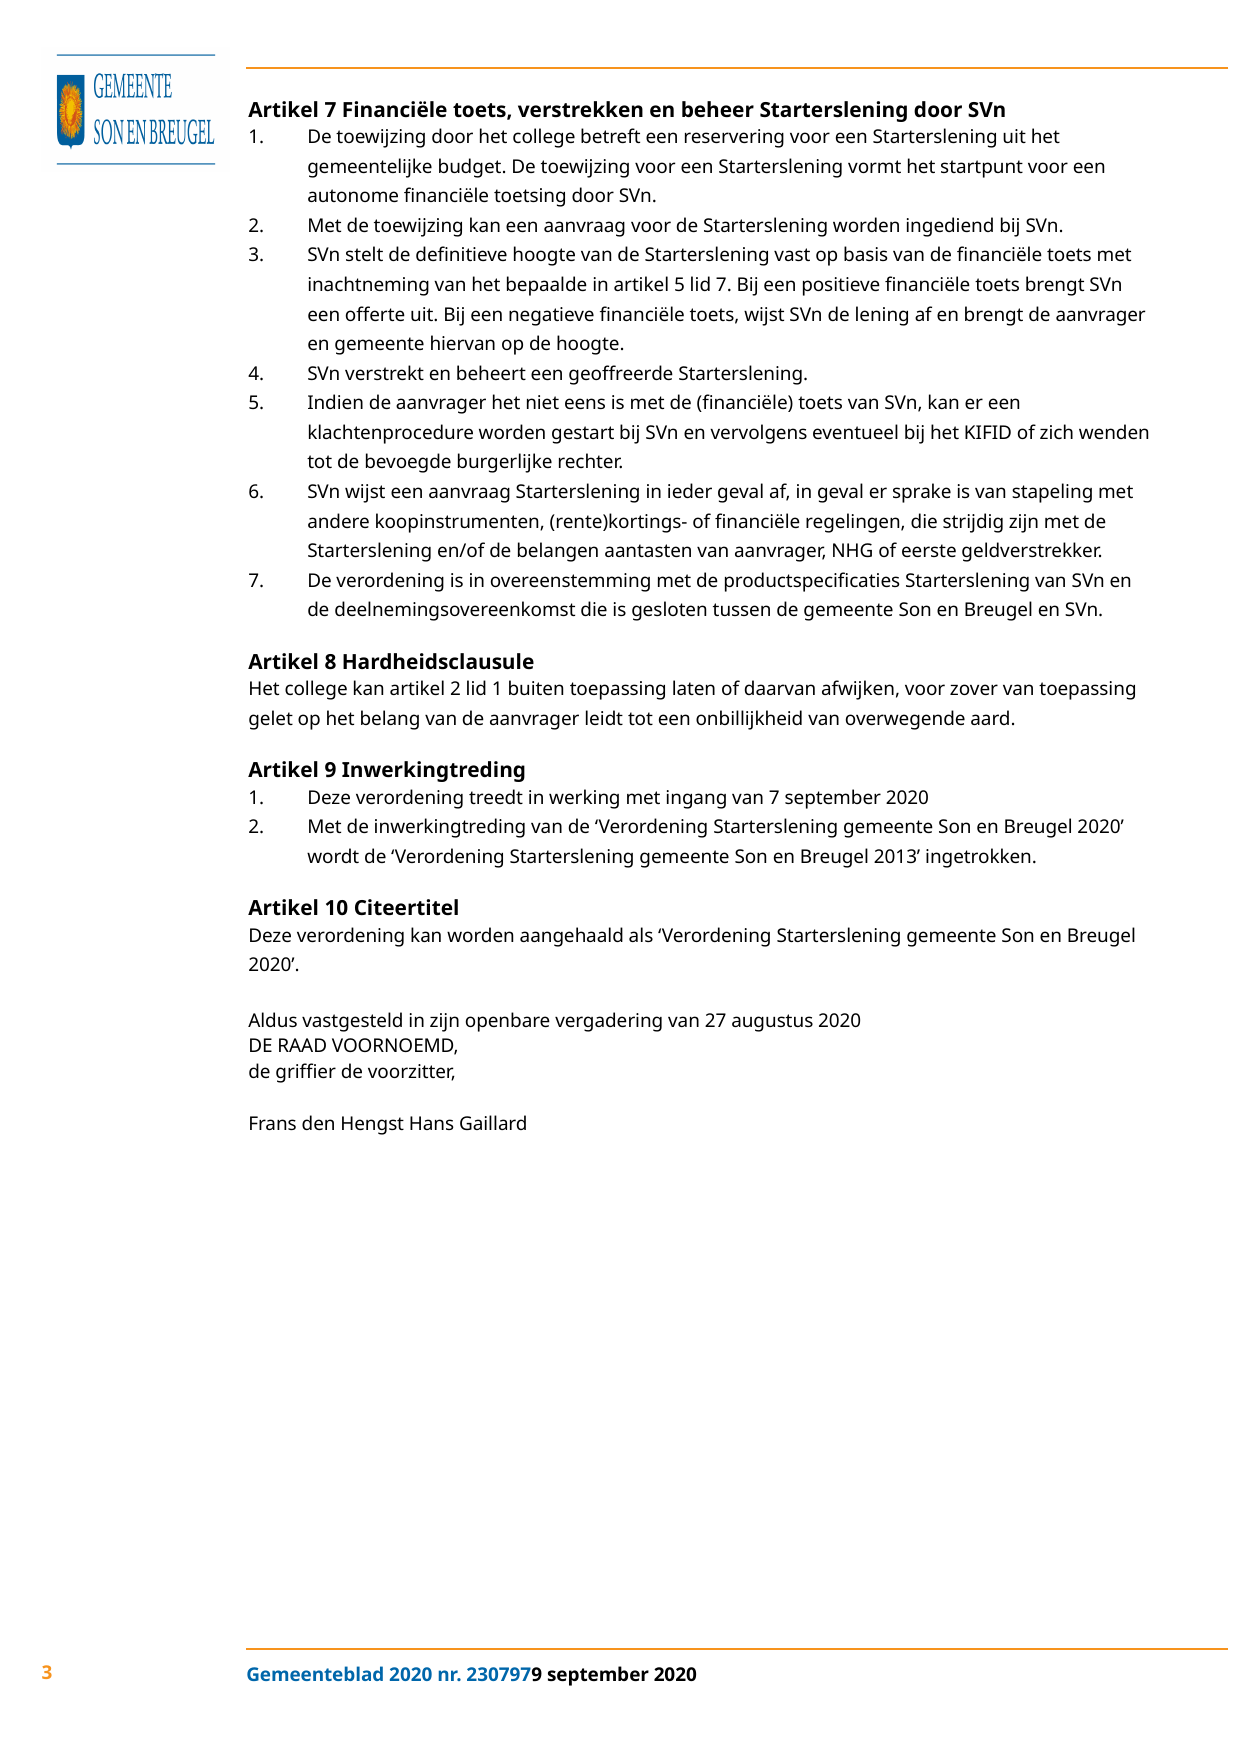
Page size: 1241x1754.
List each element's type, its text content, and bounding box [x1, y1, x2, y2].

text Deze verordening kan worden aangehaald als ‘Verordening Starterslening gemeente Son en Breugel 2020’. [248, 922, 1152, 977]
text Aldus vastgesteld in zijn openbare vergadering van 27 augustus 2020 [248, 1007, 1152, 1032]
list SVn stelt de definitieve hoogte van de Starterslening vast op basis van de financiële toets met inachtneming van het bepaalde in artikel 5 lid 7. Bij een positieve financiële toets brengt SVn een offerte uit. Bij een negatieve financiële toets, wijst SVn de lening af en brengt de aanvrager en gemeente hiervan op de hoogte. [248, 242, 1152, 356]
text de griffier de voorzitter, [248, 1058, 1152, 1084]
list Indien de aanvrager het niet eens is met de (financiële) toets van SVn, kan er een klachtenprocedure worden gestart bij SVn en vervolgens eventueel bij het KIFID of zich wenden tot de bevoegde burgerlijke rechter. [248, 389, 1152, 474]
text Artikel 10 Citeertitel [248, 893, 1152, 922]
list De toewijzing door het college betreft een reservering voor een Starterslening uit het gemeentelijke budget. De toewijzing voor een Starterslening vormt het startpunt voor een autonome financiële toetsing door SVn. [248, 123, 1152, 208]
list Met de inwerkingtreding van de ‘Verordening Starterslening gemeente Son en Breugel 2020’ wordt de ‘Verordening Starterslening gemeente Son en Breugel 2013’ ingetrokken. [248, 813, 1152, 869]
text Frans den Hengst Hans Gaillard [248, 1110, 1152, 1135]
text Artikel 7 Financiële toets, verstrekken en beheer Starterslening door SVn [248, 95, 1152, 123]
text Het college kan artikel 2 lid 1 buiten toepassing laten of daarvan afwijken, voor zover van toepassing gelet op het belang van de aanvrager leidt tot een onbillijkheid van overwegende aard. [248, 675, 1152, 731]
text Artikel 8 Hardheidsclausule [248, 647, 1152, 675]
list SVn wijst een aanvraag Starterslening in ieder geval af, in geval er sprake is van stapeling met andere koopinstrumenten, (rente)kortings- of financiële regelingen, die strijdig zijn met de Starterslening en/of de belangen aantasten van aanvrager, NHG of eerste geldverstrekker. [248, 478, 1152, 563]
list De verordening is in overeenstemming met de productspecificaties Starterslening van SVn en de deelnemingsovereenkomst die is gesloten tussen de gemeente Son en Breugel en SVn. [248, 567, 1152, 622]
list Deze verordening treedt in werking met ingang van 7 september 2020 [248, 784, 1152, 809]
list SVn verstrekt en beheert een geoffreerde Starterslening. [248, 360, 1152, 386]
text DE RAAD VOORNOEMD, [248, 1032, 1152, 1058]
text Artikel 9 Inwerkingtreding [248, 755, 1152, 784]
picture [41, 47, 231, 172]
list Met de toewijzing kan een aanvraag voor de Starterslening worden ingediend bij SVn. [248, 212, 1152, 238]
